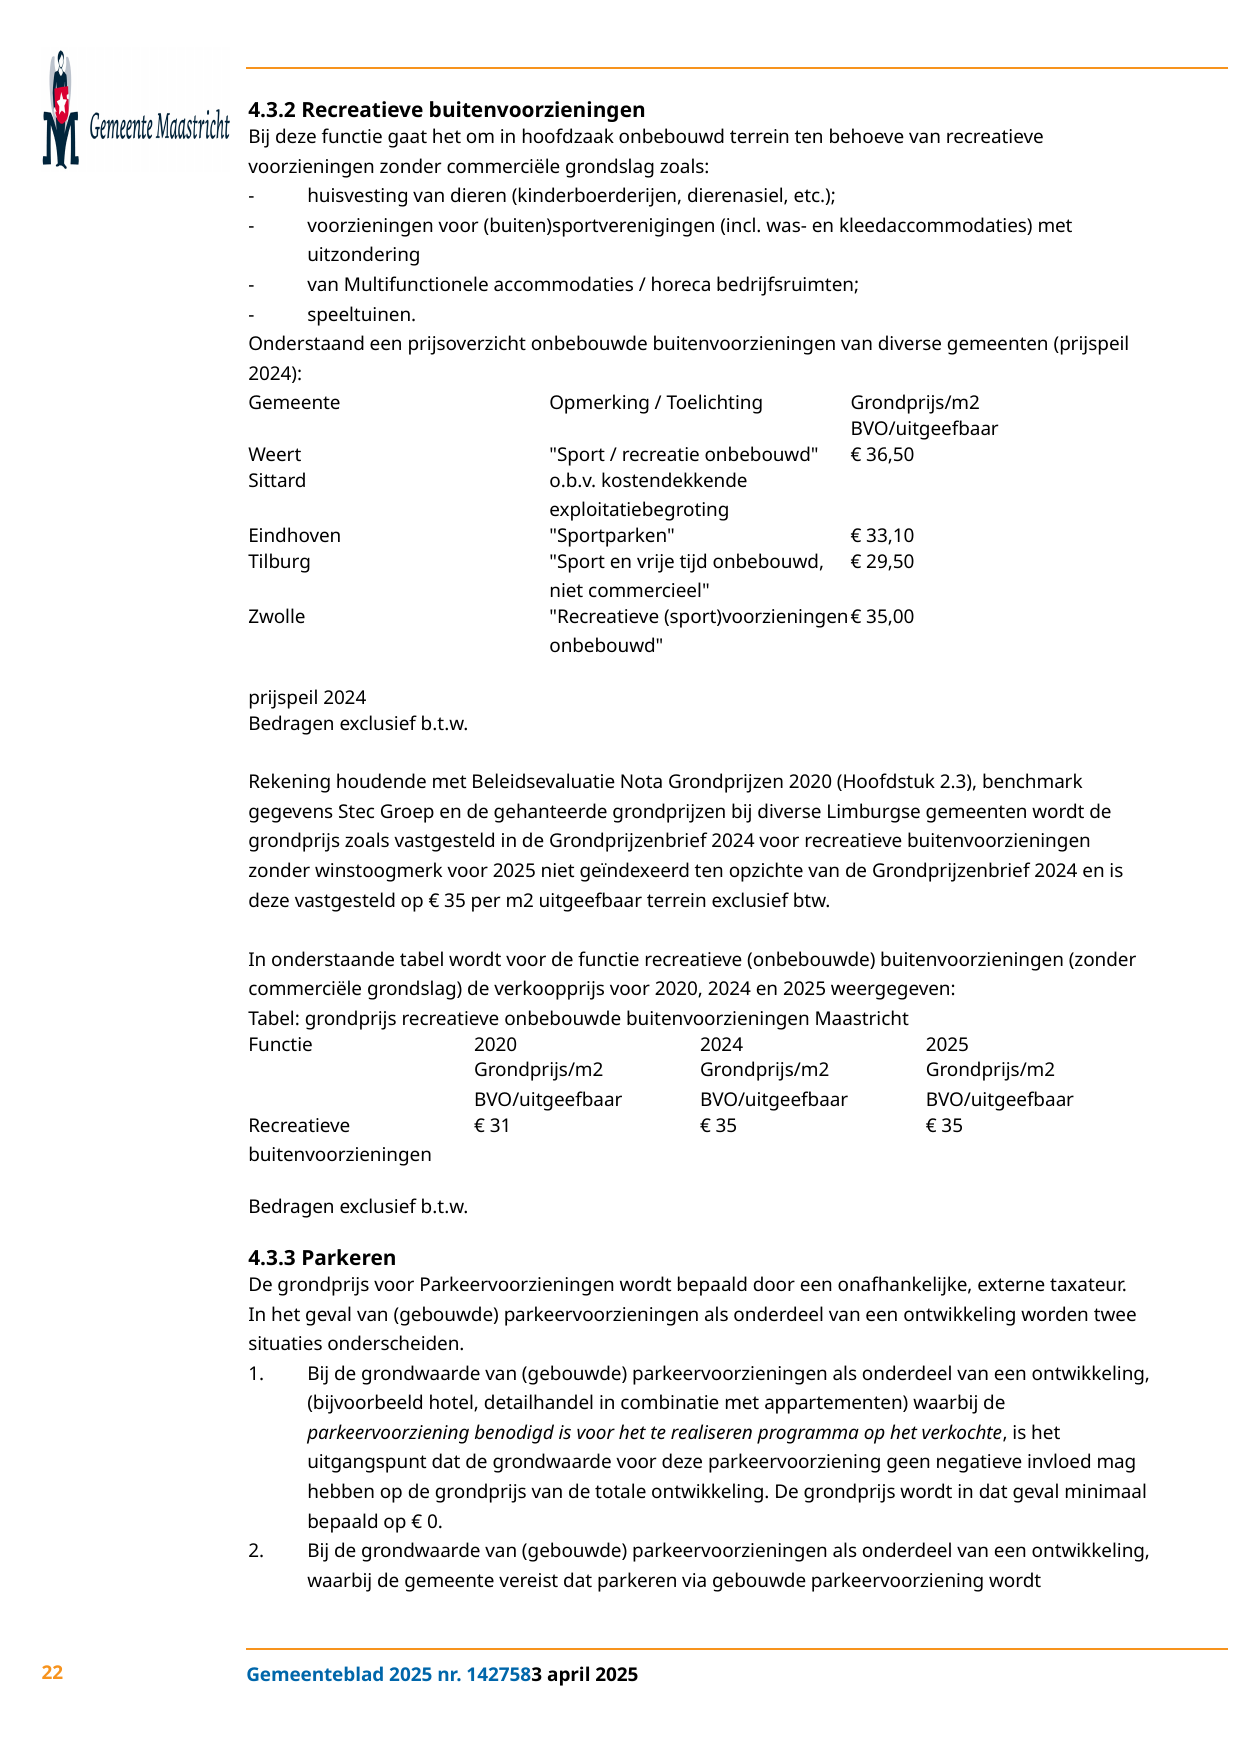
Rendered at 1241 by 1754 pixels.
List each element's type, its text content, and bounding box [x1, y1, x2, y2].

table_cell [850, 467, 1152, 522]
table_cell [850, 684, 1152, 710]
table_cell € 29,50 [850, 548, 1152, 603]
table_cell 2024 [700, 1031, 926, 1057]
table_cell [549, 659, 850, 684]
table_cell Grondprijs/m2 BVO/uitgeefbaar [474, 1057, 700, 1112]
text In het geval van (gebouwde) parkeervoorzieningen als onderdeel van een ontwikkeling worden twee situaties onderscheiden. [248, 1301, 1152, 1356]
table_cell [850, 710, 1152, 736]
table_cell [248, 415, 549, 441]
table_header Gemeente [248, 390, 549, 415]
table_cell [474, 1193, 700, 1219]
table_cell [850, 659, 1152, 684]
list Bij de grondwaarde van (gebouwde) parkeervoorzieningen als onderdeel van een ontwikkeling, (bijvoorbeeld hotel, detailhandel in combinatie met appartementen) waarbij de parkeervoorziening benodigd is voor het te realiseren programma op het verkochte, is het uitgangspunt dat de grondwaarde voor deze parkeervoorziening geen negatieve invloed mag hebben op de grondprijs van de totale ontwikkeling. De grondprijs wordt in dat geval minimaal bepaald op € 0. [248, 1360, 1152, 1534]
table_cell [549, 710, 850, 736]
table_cell € 33,10 [850, 522, 1152, 548]
table_cell [926, 1193, 1152, 1219]
table_cell € 31 [474, 1112, 700, 1167]
text In onderstaande tabel wordt voor de functie recreatieve (onbebouwde) buitenvoorzieningen (zonder commerciële grondslag) de verkoopprijs voor 2020, 2024 en 2025 weergegeven: [248, 946, 1152, 1001]
table_cell Tilburg [248, 548, 549, 603]
list huisvesting van dieren (kinderboerderijen, dierenasiel, etc.); [248, 182, 1152, 208]
table_cell prijspeil 2024 [248, 684, 549, 710]
table_cell "Sportparken" [549, 522, 850, 548]
table_cell Bedragen exclusief b.t.w. [248, 1193, 474, 1219]
table_cell Grondprijs/m2 BVO/uitgeefbaar [926, 1057, 1152, 1112]
table_cell [549, 684, 850, 710]
text 4.3.3 Parkeren [248, 1243, 1152, 1271]
table_cell Bedragen exclusief b.t.w. [248, 710, 549, 736]
table_cell € 36,50 [850, 441, 1152, 467]
table_cell 2020 [474, 1031, 700, 1057]
table_cell [549, 415, 850, 441]
table_cell Recreatieve buitenvoorzieningen [248, 1112, 474, 1167]
table_cell [926, 1167, 1152, 1193]
table_cell € 35,00 [850, 603, 1152, 658]
table_cell Grondprijs/m2 BVO/uitgeefbaar [700, 1057, 926, 1112]
list voorzieningen voor (buiten)sportverenigingen (incl. was- en kleedaccommodaties) met uitzondering [248, 212, 1152, 267]
list speeltuinen. [248, 301, 1152, 326]
table_cell "Recreatieve (sport)voorzieningen onbebouwd" [549, 603, 850, 658]
table_cell BVO/uitgeefbaar [850, 415, 1152, 441]
table_cell 2025 [926, 1031, 1152, 1057]
table_cell Eindhoven [248, 522, 549, 548]
table_cell Sittard [248, 467, 549, 522]
table_cell o.b.v. kostendekkende exploitatiebegroting [549, 467, 850, 522]
table_cell [248, 1167, 474, 1193]
list Bij de grondwaarde van (gebouwde) parkeervoorzieningen als onderdeel van een ontwikkeling, waarbij de gemeente vereist dat parkeren via gebouwde parkeervoorziening wordt [248, 1537, 1152, 1593]
table_cell [474, 1167, 700, 1193]
text Onderstaand een prijsoverzicht onbebouwde buitenvoorzieningen van diverse gemeenten (prijspeil 2024): [248, 330, 1152, 386]
table_cell Zwolle [248, 603, 549, 658]
table_cell Functie [248, 1031, 474, 1057]
table_cell [700, 1193, 926, 1219]
list van Multifunctionele accommodaties / horeca bedrijfsruimten; [248, 271, 1152, 297]
table_header Grondprijs/m2 [850, 390, 1152, 415]
table_cell € 35 [700, 1112, 926, 1167]
table_cell [248, 1057, 474, 1112]
table_cell [248, 659, 549, 684]
text Bij deze functie gaat het om in hoofdzaak onbebouwd terrein ten behoeve van recreatieve voorzieningen zonder commerciële grondslag zoals: [248, 123, 1152, 178]
table_cell Weert [248, 441, 549, 467]
table_cell [700, 1167, 926, 1193]
table_header Opmerking / Toelichting [549, 390, 850, 415]
text Rekening houdende met Beleidsevaluatie Nota Grondprijzen 2020 (Hoofdstuk 2.3), benchmark gegevens Stec Groep en de gehanteerde grondprijzen bij diverse Limburgse gemeenten wordt de grondprijs zoals vastgesteld in de Grondprijzenbrief 2024 voor recreatieve buitenvoorzieningen zonder winstoogmerk voor 2025 niet geïndexeerd ten opzichte van de Grondprijzenbrief 2024 en is deze vastgesteld op € 35 per m2 uitgeefbaar terrein exclusief btw. [248, 768, 1152, 912]
table_header Tabel: grondprijs recreatieve onbebouwde buitenvoorzieningen Maastricht [248, 1005, 1152, 1031]
table_cell "Sport en vrije tijd onbebouwd, niet commercieel" [549, 548, 850, 603]
table_cell € 35 [926, 1112, 1152, 1167]
picture [41, 47, 231, 172]
text 4.3.2 Recreatieve buitenvoorzieningen [248, 95, 1152, 123]
text De grondprijs voor Parkeervoorzieningen wordt bepaald door een onafhankelijke, externe taxateur. [248, 1271, 1152, 1297]
table_cell "Sport / recreatie onbebouwd" [549, 441, 850, 467]
